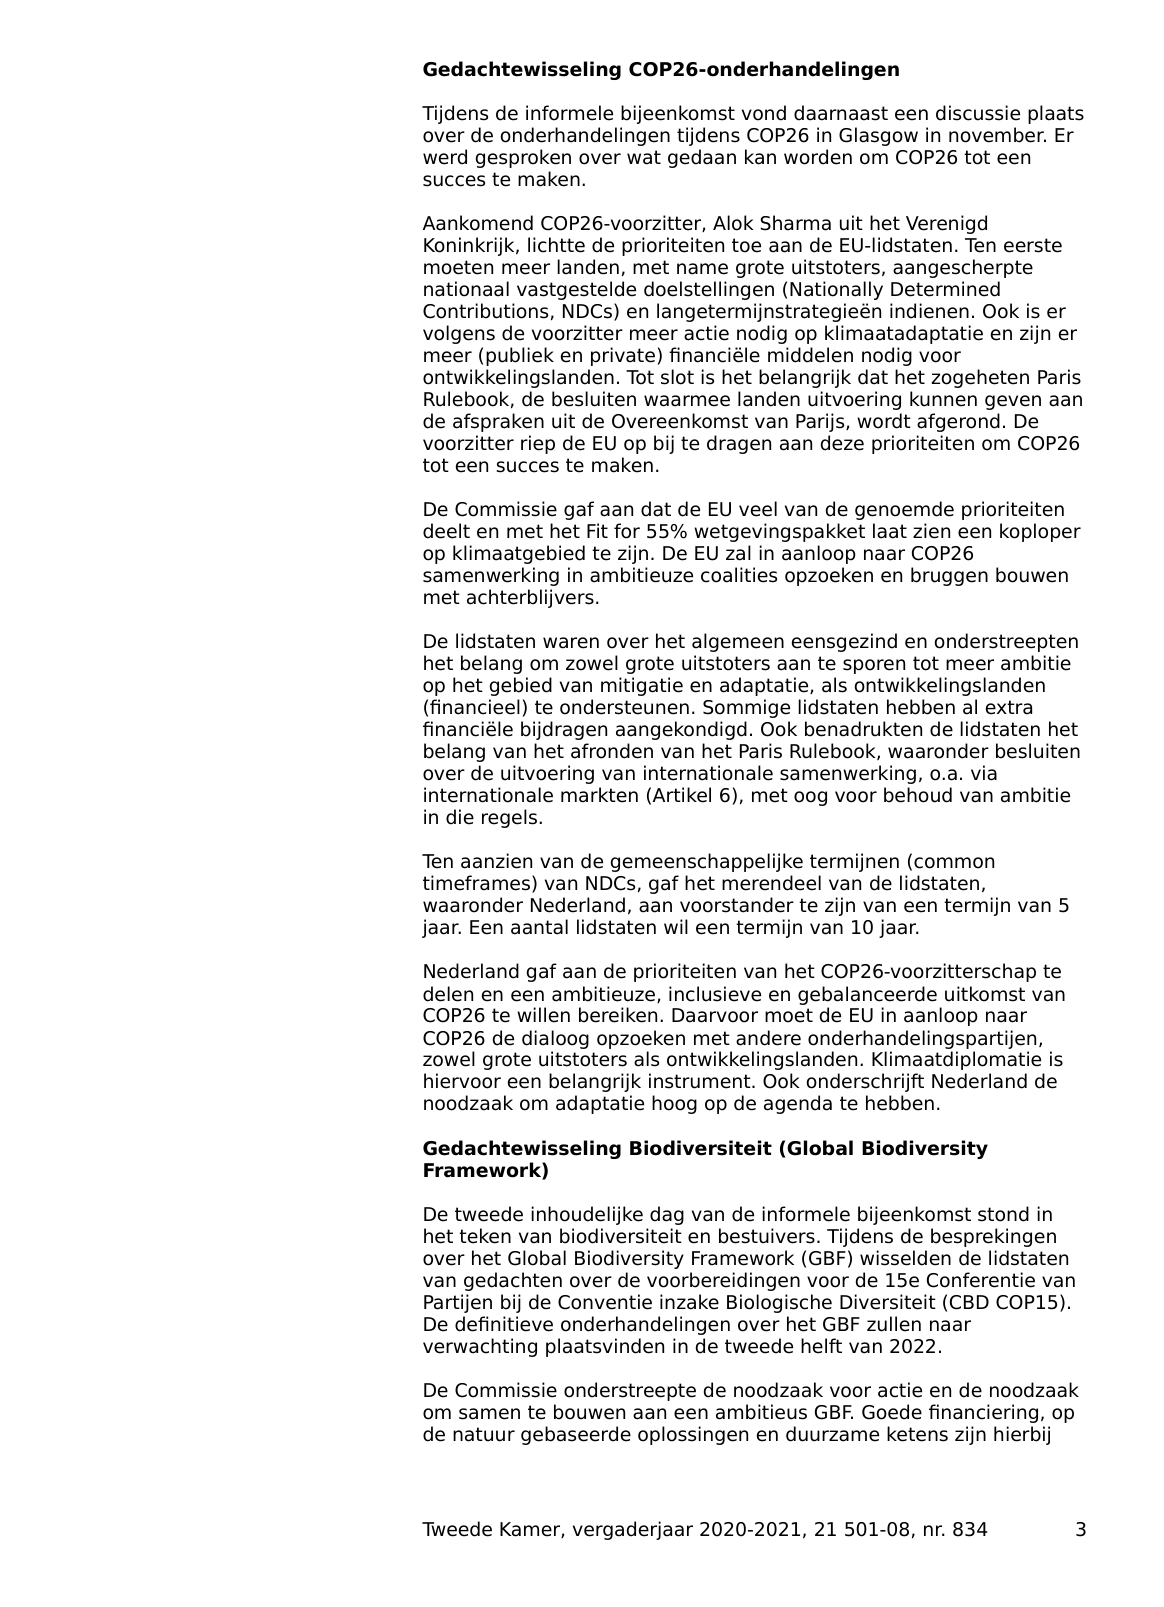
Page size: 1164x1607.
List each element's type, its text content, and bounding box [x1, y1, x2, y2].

subtitle Gedachtewisseling Biodiversiteit (Global Biodiversity Framework) [422, 1137, 1087, 1181]
text Aankomend COP26-voorzitter, Alok Sharma uit het Verenigd Koninkrijk, lichtte de prioriteiten toe aan de EU-lidstaten. Ten eerste moeten meer landen, met name grote uitstoters, aangescherpte nationaal vastgestelde doelstellingen (Nationally Determined Contributions, NDCs) en langetermijnstrategieën indienen. Ook is er volgens de voorzitter meer actie nodig op klimaatadaptatie en zijn er meer (publiek en private) financiële middelen nodig voor ontwikkelingslanden. Tot slot is het belangrijk dat het zogeheten Paris Rulebook, de besluiten waarmee landen uitvoering kunnen geven aan de afspraken uit de Overeenkomst van Parijs, wordt afgerond. De voorzitter riep de EU op bij te dragen aan deze prioriteiten om COP26 tot een succes te maken. [422, 213, 1087, 477]
text Ten aanzien van de gemeenschappelijke termijnen (common timeframes) van NDCs, gaf het merendeel van de lidstaten, waaronder Nederland, aan voorstander te zijn van een termijn van 5 jaar. Een aantal lidstaten wil een termijn van 10 jaar. [422, 851, 1087, 939]
text Nederland gaf aan de prioriteiten van het COP26-voorzitterschap te delen en een ambitieuze, inclusieve en gebalanceerde uitkomst van COP26 te willen bereiken. Daarvoor moet de EU in aanloop naar COP26 de dialoog opzoeken met andere onderhandelingspartijen, zowel grote uitstoters als ontwikkelingslanden. Klimaatdiplomatie is hiervoor een belangrijk instrument. Ook onderschrijft Nederland de noodzaak om adaptatie hoog op de agenda te hebben. [422, 961, 1087, 1115]
subtitle Gedachtewisseling COP26-onderhandelingen [422, 59, 1087, 81]
text De lidstaten waren over het algemeen eensgezind en onderstreepten het belang om zowel grote uitstoters aan te sporen tot meer ambitie op het gebied van mitigatie en adaptatie, als ontwikkelingslanden (financieel) te ondersteunen. Sommige lidstaten hebben al extra financiële bijdragen aangekondigd. Ook benadrukten de lidstaten het belang van het afronden van het Paris Rulebook, waaronder besluiten over de uitvoering van internationale samenwerking, o.a. via internationale markten (Artikel 6), met oog voor behoud van ambitie in die regels. [422, 631, 1087, 829]
text De Commissie onderstreepte de noodzaak voor actie en de noodzaak om samen te bouwen aan een ambitieus GBF. Goede financiering, op de natuur gebaseerde oplossingen en duurzame ketens zijn hierbij [422, 1380, 1087, 1446]
text De tweede inhoudelijke dag van de informele bijeenkomst stond in het teken van biodiversiteit en bestuivers. Tijdens de besprekingen over het Global Biodiversity Framework (GBF) wisselden de lidstaten van gedachten over de voorbereidingen voor de 15e Conferentie van Partijen bij de Conventie inzake Biologische Diversiteit (CBD COP15). De definitieve onderhandelingen over het GBF zullen naar verwachting plaatsvinden in de tweede helft van 2022. [422, 1204, 1087, 1357]
text De Commissie gaf aan dat de EU veel van de genoemde prioriteiten deelt en met het Fit for 55% wetgevingspakket laat zien een koploper op klimaatgebied te zijn. De EU zal in aanloop naar COP26 samenwerking in ambitieuze coalities opzoeken en bruggen bouwen met achterblijvers. [422, 499, 1087, 609]
text Tijdens de informele bijeenkomst vond daarnaast een discussie plaats over de onderhandelingen tijdens COP26 in Glasgow in november. Er werd gesproken over wat gedaan kan worden om COP26 tot een succes te maken. [422, 103, 1087, 191]
